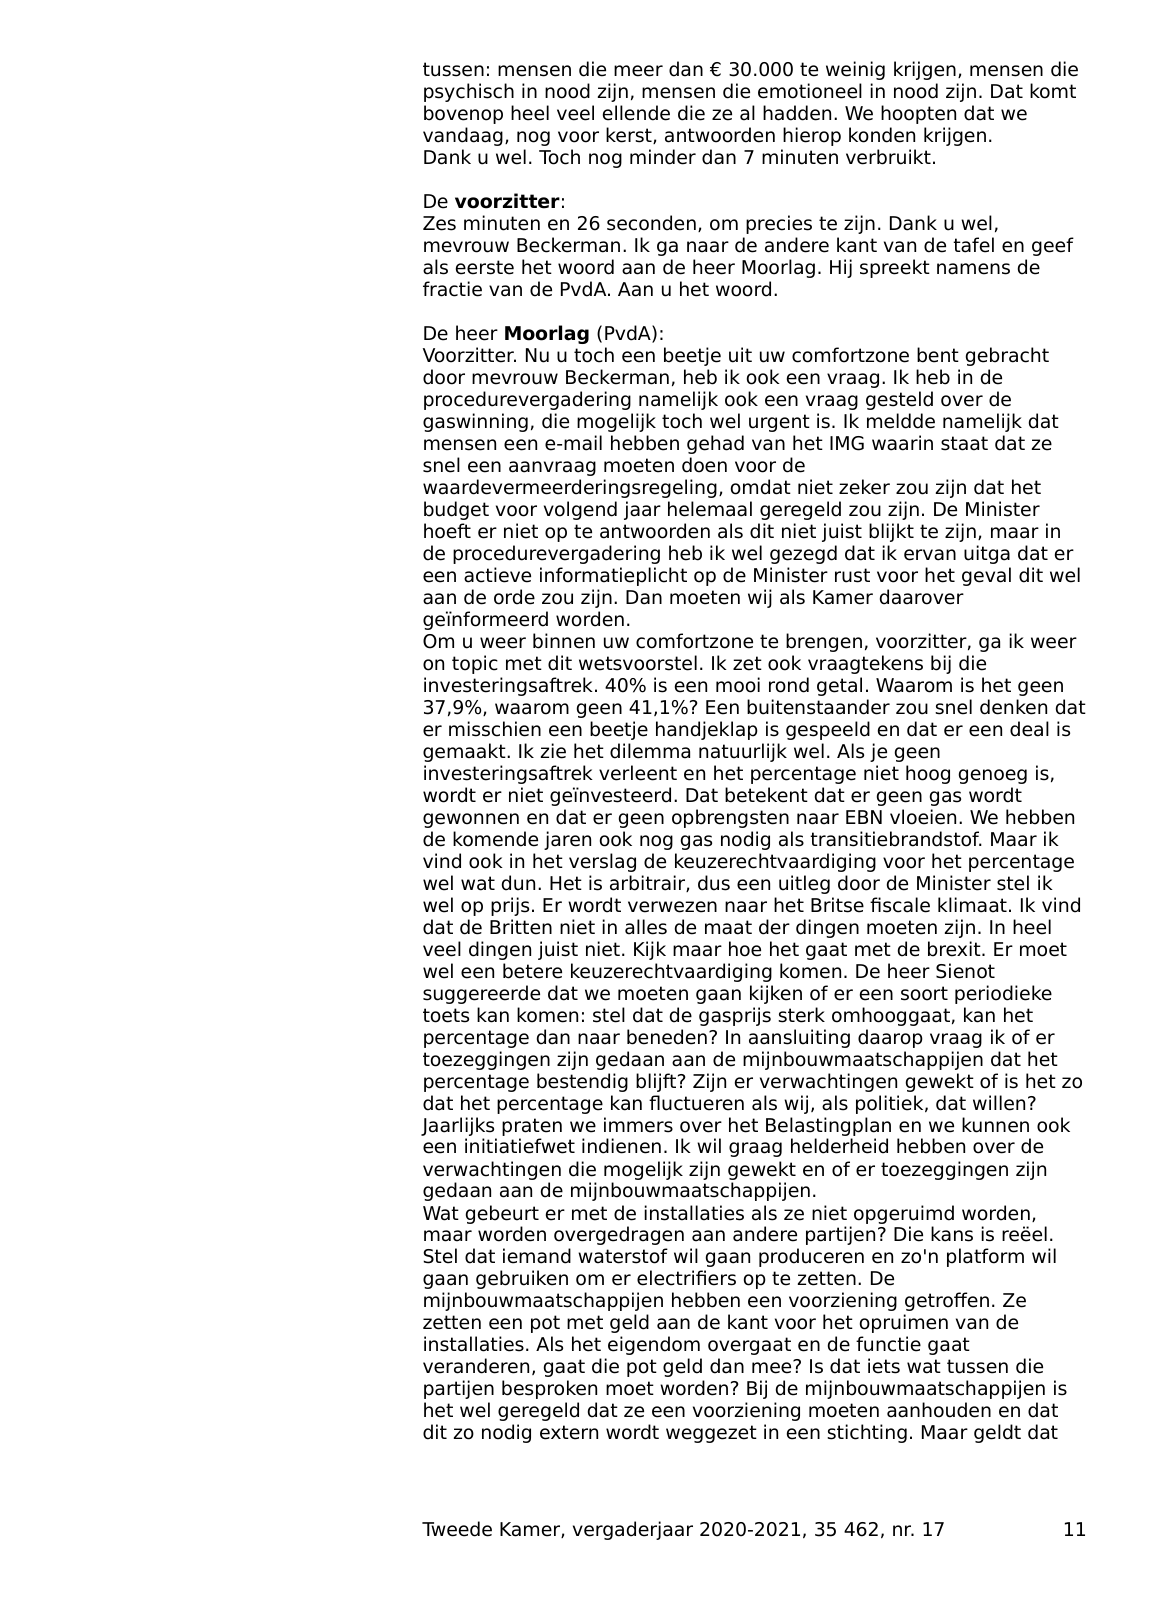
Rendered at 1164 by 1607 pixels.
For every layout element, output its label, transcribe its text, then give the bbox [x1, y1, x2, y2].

text Dank u wel. Toch nog minder dan 7 minuten verbruikt. [422, 147, 1087, 169]
text tussen: mensen die meer dan € 30.000 te weinig krijgen, mensen die psychisch in nood zijn, mensen die emotioneel in nood zijn. Dat komt bovenop heel veel ellende die ze al hadden. We hoopten dat we vandaag, nog voor kerst, antwoorden hierop konden krijgen. [422, 59, 1087, 147]
text Om u weer binnen uw comfortzone te brengen, voorzitter, ga ik weer on topic met dit wetsvoorstel. Ik zet ook vraagtekens bij die investeringsaftrek. 40% is een mooi rond getal. Waarom is het geen 37,9%, waarom geen 41,1%? Een buitenstaander zou snel denken dat er misschien een beetje handjeklap is gespeeld en dat er een deal is gemaakt. Ik zie het dilemma natuurlijk wel. Als je geen investeringsaftrek verleent en het percentage niet hoog genoeg is, wordt er niet geïnvesteerd. Dat betekent dat er geen gas wordt gewonnen en dat er geen opbrengsten naar EBN vloeien. We hebben de komende jaren ook nog gas nodig als transitiebrandstof. Maar ik vind ook in het verslag de keuzerechtvaardiging voor het percentage wel wat dun. Het is arbitrair, dus een uitleg door de Minister stel ik wel op prijs. Er wordt verwezen naar het Britse fiscale klimaat. Ik vind dat de Britten niet in alles de maat der dingen moeten zijn. In heel veel dingen juist niet. Kijk maar hoe het gaat met de brexit. Er moet wel een betere keuzerechtvaardiging komen. De heer Sienot suggereerde dat we moeten gaan kijken of er een soort periodieke toets kan komen: stel dat de gasprijs sterk omhooggaat, kan het percentage dan naar beneden? In aansluiting daarop vraag ik of er toezeggingen zijn gedaan aan de mijnbouwmaatschappijen dat het percentage bestendig blijft? Zijn er verwachtingen gewekt of is het zo dat het percentage kan fluctueren als wij, als politiek, dat willen? Jaarlijks praten we immers over het Belastingplan en we kunnen ook een initiatiefwet indienen. Ik wil graag helderheid hebben over de verwachtingen die mogelijk zijn gewekt en of er toezeggingen zijn gedaan aan de mijnbouwmaatschappijen. [422, 631, 1087, 1202]
text De voorzitter: [422, 191, 1087, 213]
text De heer Moorlag (PvdA): [422, 323, 1087, 345]
text Voorzitter. Nu u toch een beetje uit uw comfortzone bent gebracht door mevrouw Beckerman, heb ik ook een vraag. Ik heb in de procedurevergadering namelijk ook een vraag gesteld over de gaswinning, die mogelijk toch wel urgent is. Ik meldde namelijk dat mensen een e-mail hebben gehad van het IMG waarin staat dat ze snel een aanvraag moeten doen voor de waardevermeerderingsregeling, omdat niet zeker zou zijn dat het budget voor volgend jaar helemaal geregeld zou zijn. De Minister hoeft er niet op te antwoorden als dit niet juist blijkt te zijn, maar in de procedurevergadering heb ik wel gezegd dat ik ervan uitga dat er een actieve informatieplicht op de Minister rust voor het geval dit wel aan de orde zou zijn. Dan moeten wij als Kamer daarover geïnformeerd worden. [422, 345, 1087, 631]
text Zes minuten en 26 seconden, om precies te zijn. Dank u wel, mevrouw Beckerman. Ik ga naar de andere kant van de tafel en geef als eerste het woord aan de heer Moorlag. Hij spreekt namens de fractie van de PvdA. Aan u het woord. [422, 213, 1087, 301]
text Wat gebeurt er met de installaties als ze niet opgeruimd worden, maar worden overgedragen aan andere partijen? Die kans is reëel. Stel dat iemand waterstof wil gaan produceren en zo'n platform wil gaan gebruiken om er electrifiers op te zetten. De mijnbouwmaatschappijen hebben een voorziening getroffen. Ze zetten een pot met geld aan de kant voor het opruimen van de installaties. Als het eigendom overgaat en de functie gaat veranderen, gaat die pot geld dan mee? Is dat iets wat tussen die partijen besproken moet worden? Bij de mijnbouwmaatschappijen is het wel geregeld dat ze een voorziening moeten aanhouden en dat dit zo nodig extern wordt weggezet in een stichting. Maar geldt dat [422, 1202, 1087, 1444]
